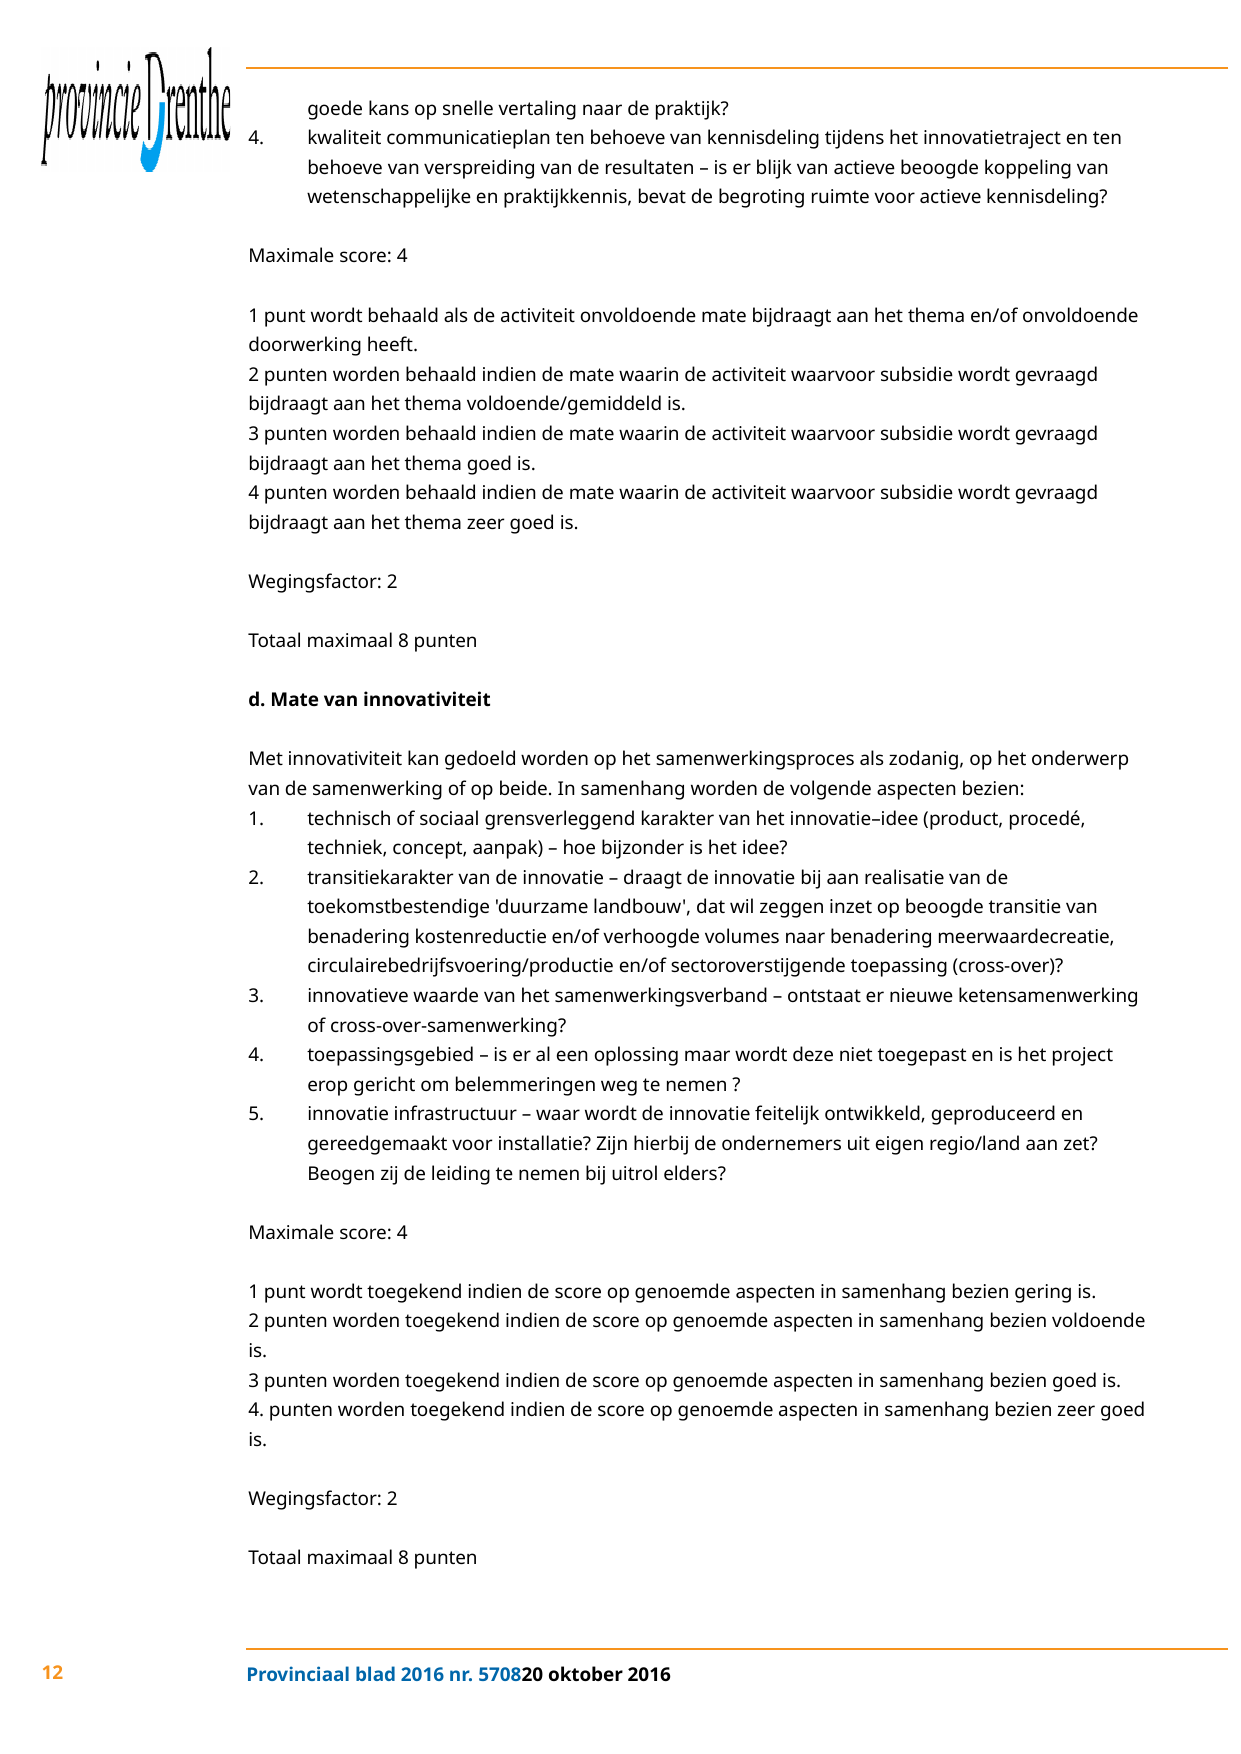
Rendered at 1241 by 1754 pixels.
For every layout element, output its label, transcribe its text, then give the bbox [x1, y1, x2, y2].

list innovatieve waarde van het samenwerkingsverband – ontstaat er nieuwe ketensamenwerking of cross-over-samenwerking? [248, 982, 1152, 1038]
text 1 punt wordt behaald als de activiteit onvoldoende mate bijdraagt aan het thema en/of onvoldoende doorwerking heeft. [248, 302, 1152, 357]
text 2 punten worden behaald indien de mate waarin de activiteit waarvoor subsidie wordt gevraagd bijdraagt aan het thema voldoende/gemiddeld is. [248, 361, 1152, 416]
text 4 punten worden behaald indien de mate waarin de activiteit waarvoor subsidie wordt gevraagd bijdraagt aan het thema zeer goed is. [248, 479, 1152, 535]
text 1 punt wordt toegekend indien de score op genoemde aspecten in samenhang bezien gering is. [248, 1278, 1152, 1304]
list goede kans op snelle vertaling naar de praktijk? [248, 95, 1152, 121]
list innovatie infrastructuur – waar wordt de innovatie feitelijk ontwikkeld, geproduceerd en gereedgemaakt voor installatie? Zijn hierbij de ondernemers uit eigen regio/land aan zet? Beogen zij de leiding te nemen bij uitrol elders? [248, 1101, 1152, 1186]
text Maximale score: 4 [248, 243, 1152, 268]
list toepassingsgebied – is er al een oplossing maar wordt deze niet toegepast en is het project erop gericht om belemmeringen weg te nemen ? [248, 1041, 1152, 1097]
list technisch of sociaal grensverleggend karakter van het innovatie–idee (product, procedé, techniek, concept, aanpak) – hoe bijzonder is het idee? [248, 805, 1152, 860]
text Met innovativiteit kan gedoeld worden op het samenwerkingsproces als zodanig, op het onderwerp van de samenwerking of op beide. In samenhang worden de volgende aspecten bezien: [248, 746, 1152, 801]
list kwaliteit communicatieplan ten behoeve van kennisdeling tijdens het innovatietraject en ten behoeve van verspreiding van de resultaten – is er blijk van actieve beoogde koppeling van wetenschappelijke en praktijkkennis, bevat de begroting ruimte voor actieve kennisdeling? [248, 124, 1152, 209]
text Totaal maximaal 8 punten [248, 1544, 1152, 1570]
text 2 punten worden toegekend indien de score op genoemde aspecten in samenhang bezien voldoende is. [248, 1308, 1152, 1363]
text 3 punten worden toegekend indien de score op genoemde aspecten in samenhang bezien goed is. [248, 1367, 1152, 1393]
text 3 punten worden behaald indien de mate waarin de activiteit waarvoor subsidie wordt gevraagd bijdraagt aan het thema goed is. [248, 420, 1152, 476]
text Wegingsfactor: 2 [248, 1485, 1152, 1511]
text Totaal maximaal 8 punten [248, 627, 1152, 653]
picture [41, 47, 231, 172]
list transitiekarakter van de innovatie – draagt de innovatie bij aan realisatie van de toekomstbestendige 'duurzame landbouw', dat wil zeggen inzet op beoogde transitie van benadering kostenreductie en/of verhoogde volumes naar benadering meerwaardecreatie, circulairebedrijfsvoering/productie en/of sectoroverstijgende toepassing (cross-over)? [248, 864, 1152, 978]
text d. Mate van innovativiteit [248, 686, 1152, 712]
text Maximale score: 4 [248, 1219, 1152, 1245]
text Wegingsfactor: 2 [248, 568, 1152, 594]
text 4. punten worden toegekend indien de score op genoemde aspecten in samenhang bezien zeer goed is. [248, 1396, 1152, 1452]
